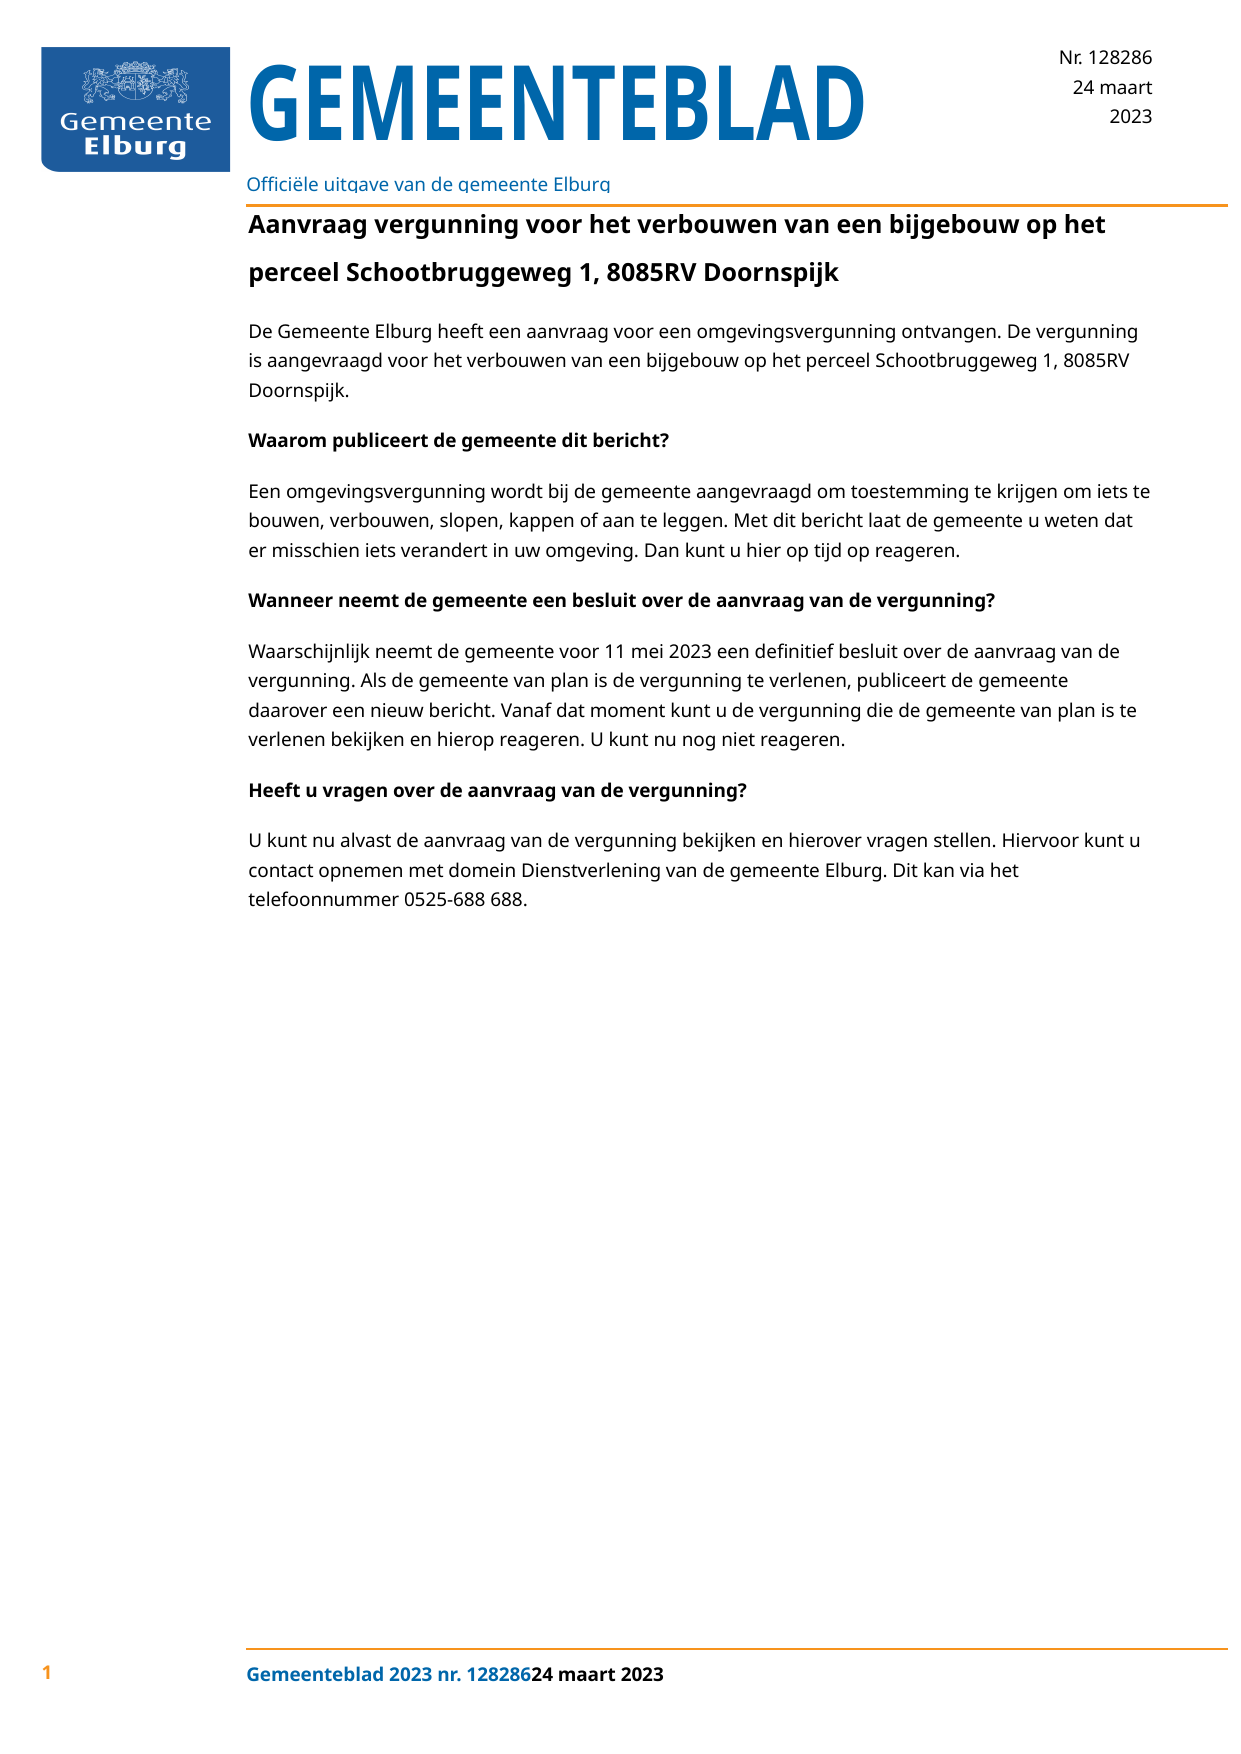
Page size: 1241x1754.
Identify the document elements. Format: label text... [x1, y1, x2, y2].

text Waarschijnlijk neemt de gemeente voor 11 mei 2023 een definitief besluit over de aanvraag van de vergunning. Als de gemeente van plan is de vergunning te verlenen, publiceert de gemeente daarover een nieuw bericht. Vanaf dat moment kunt u de vergunning die de gemeente van plan is te verlenen bekijken en hierop reageren. U kunt nu nog niet reageren. [248, 638, 1152, 752]
text Waarom publiceert de gemeente dit bericht? [248, 427, 1152, 453]
text Wanneer neemt de gemeente een besluit over de aanvraag van de vergunning? [248, 587, 1152, 613]
picture [41, 47, 231, 172]
text De Gemeente Elburg heeft een aanvraag voor een omgevingsvergunning ontvangen. De vergunning is aangevraagd voor het verbouwen van een bijgebouw op het perceel Schootbruggeweg 1, 8085RV Doornspijk. [248, 318, 1152, 403]
text Een omgevingsvergunning wordt bij de gemeente aangevraagd om toestemming te krijgen om iets te bouwen, verbouwen, slopen, kappen of aan te leggen. Met dit bericht laat de gemeente u weten dat er misschien iets verandert in uw omgeving. Dan kunt u hier op tijd op reageren. [248, 478, 1152, 563]
text U kunt nu alvast de aanvraag van de vergunning bekijken en hierover vragen stellen. Hiervoor kunt u contact opnemen met domein Dienstverlening van de gemeente Elburg. Dit kan via het telefoonnummer 0525-688 688. [248, 827, 1152, 912]
text Heeft u vragen over de aanvraag van de vergunning? [248, 777, 1152, 803]
text Aanvraag vergunning voor het verbouwen van een bijgebouw op het perceel Schootbruggeweg 1, 8085RV Doornspijk [248, 207, 1152, 288]
